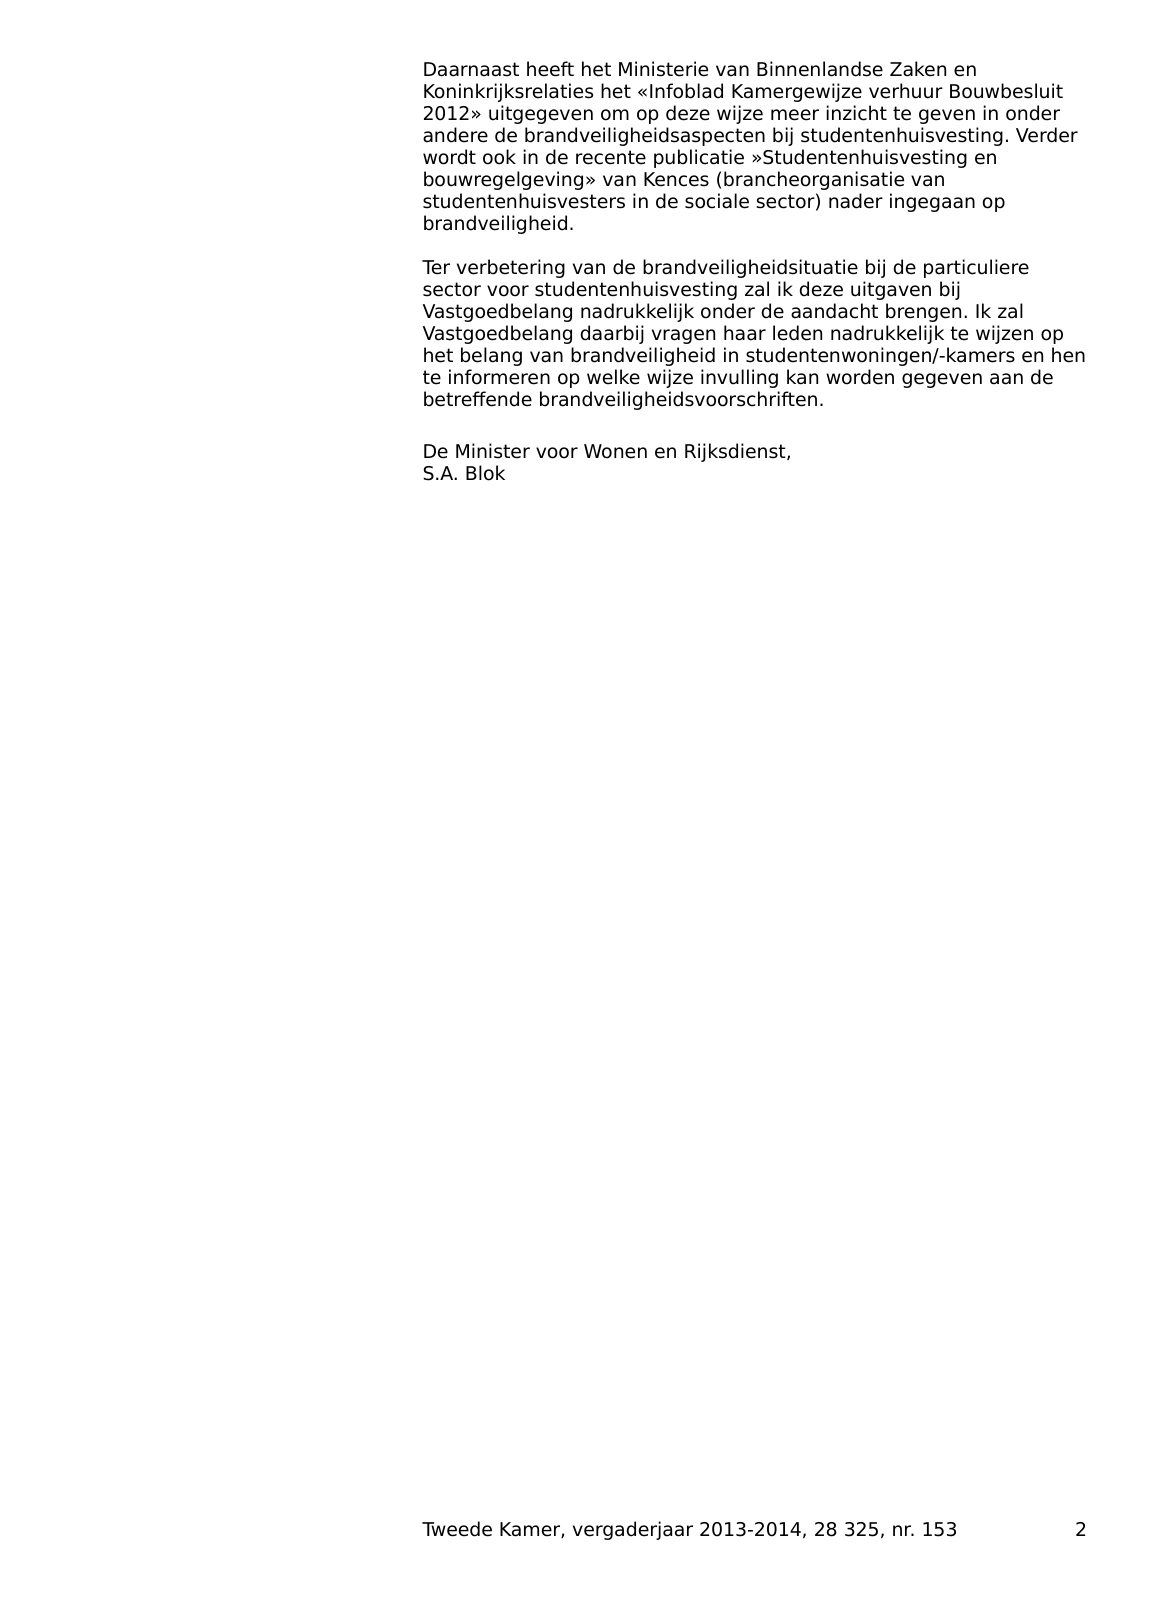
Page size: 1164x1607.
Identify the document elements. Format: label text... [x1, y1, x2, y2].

text Ter verbetering van de brandveiligheidsituatie bij de particuliere sector voor studentenhuisvesting zal ik deze uitgaven bij Vastgoedbelang nadrukkelijk onder de aandacht brengen. Ik zal Vastgoedbelang daarbij vragen haar leden nadrukkelijk te wijzen op het belang van brandveiligheid in studentenwoningen/-kamers en hen te informeren op welke wijze invulling kan worden gegeven aan de betreffende brandveiligheidsvoorschriften. [422, 257, 1087, 411]
text De Minister voor Wonen en Rijksdienst, S.A. Blok [422, 441, 1087, 485]
text Daarnaast heeft het Ministerie van Binnenlandse Zaken en Koninkrijksrelaties het «Infoblad Kamergewijze verhuur Bouwbesluit 2012» uitgegeven om op deze wijze meer inzicht te geven in onder andere de brandveiligheidsaspecten bij studentenhuisvesting. Verder wordt ook in de recente publicatie »Studentenhuisvesting en bouwregelgeving» van Kences (brancheorganisatie van studentenhuisvesters in de sociale sector) nader ingegaan op brandveiligheid. [422, 59, 1087, 235]
